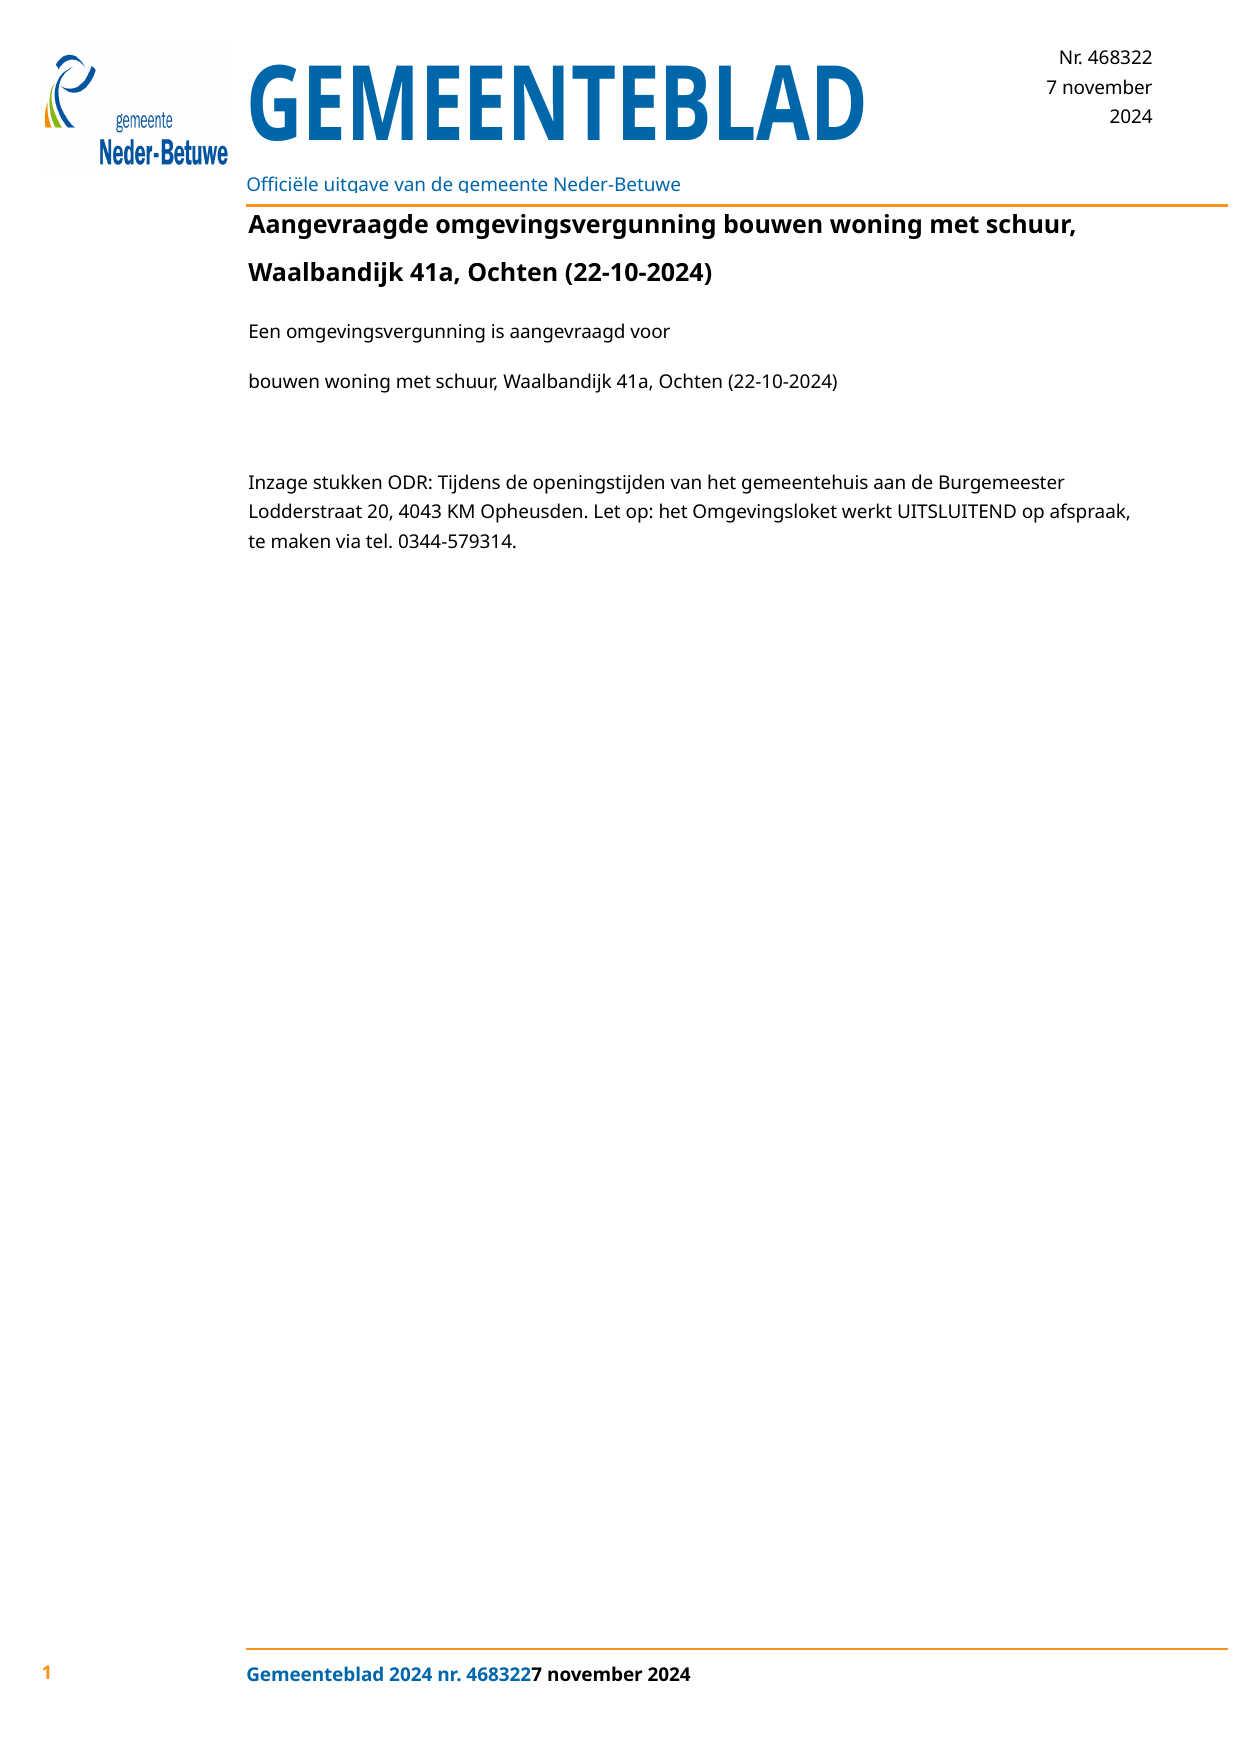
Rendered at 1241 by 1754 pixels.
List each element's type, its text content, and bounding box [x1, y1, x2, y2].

text Aangevraagde omgevingsvergunning bouwen woning met schuur, Waalbandijk 41a, Ochten (22-10-2024) [248, 207, 1152, 288]
text Een omgevingsvergunning is aangevraagd voor [248, 318, 1152, 344]
picture [41, 47, 231, 172]
text bouwen woning met schuur, Waalbandijk 41a, Ochten (22-10-2024) [248, 368, 1152, 394]
text Inzage stukken ODR: Tijdens de openingstijden van het gemeentehuis aan de Burgemeester Lodderstraat 20, 4043 KM Opheusden. Let op: het Omgevingsloket werkt UITSLUITEND op afspraak, te maken via tel. 0344-579314. [248, 469, 1152, 554]
